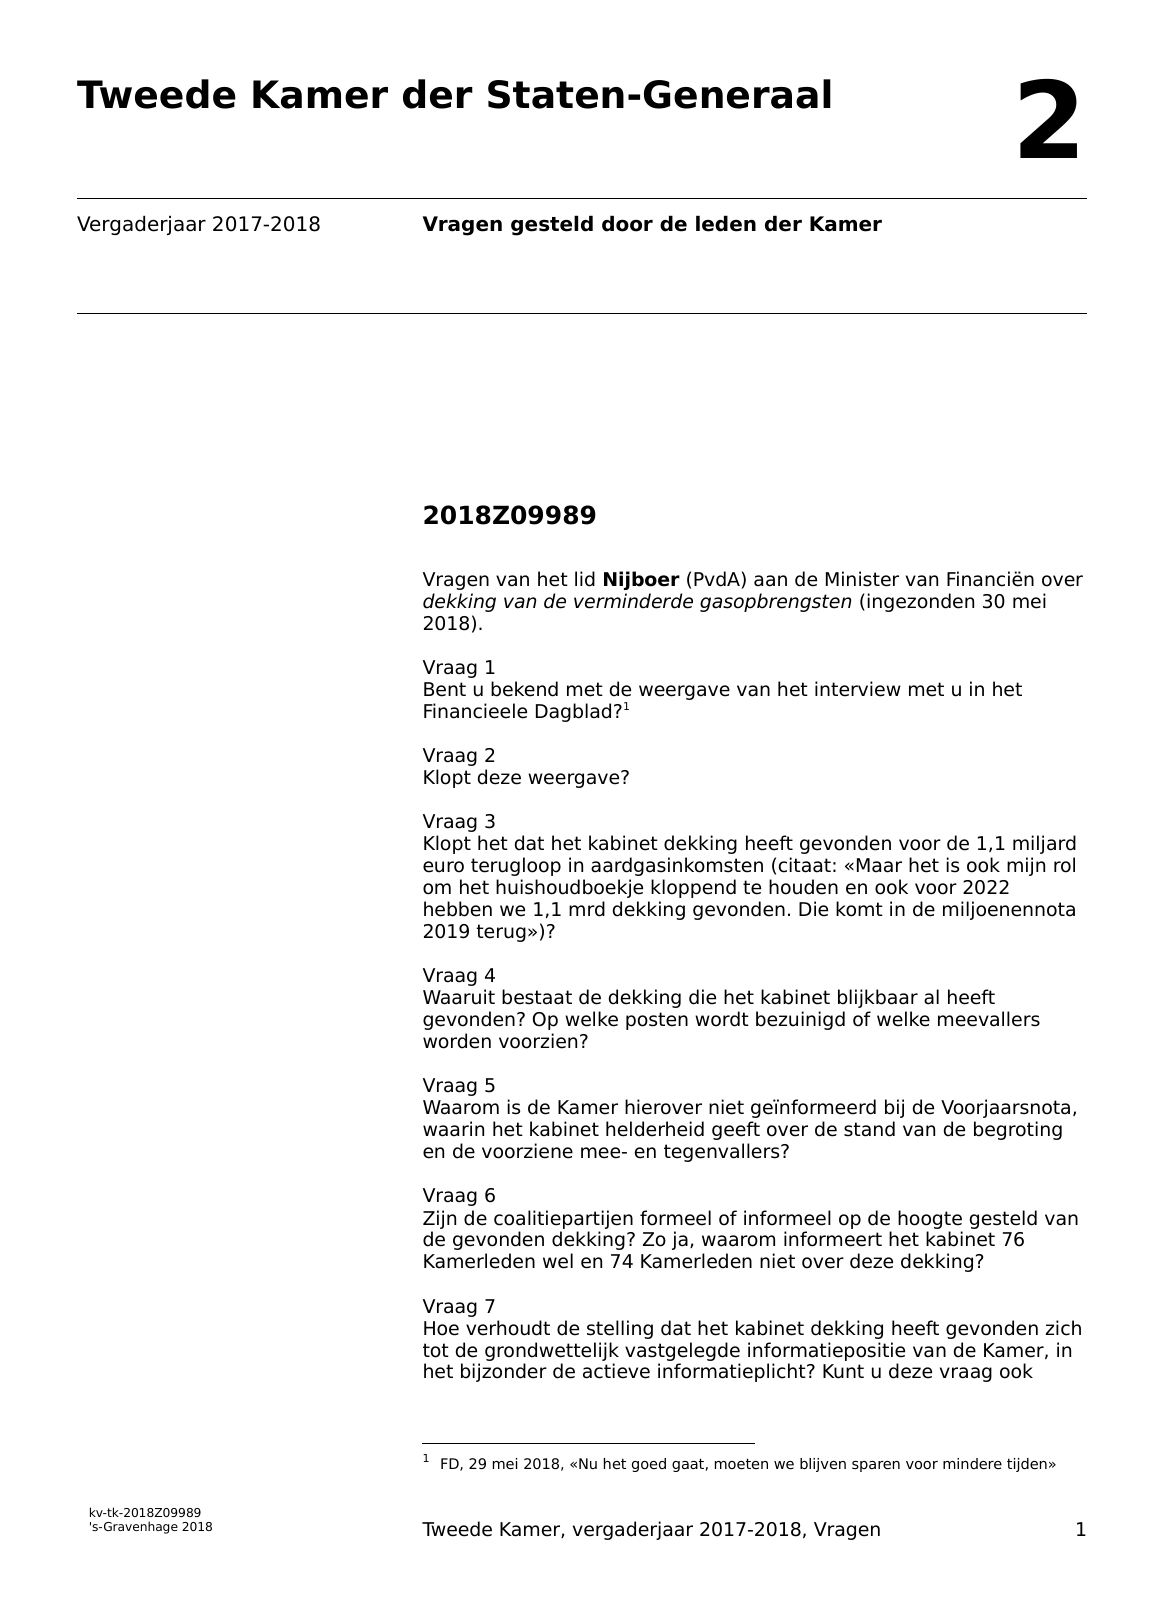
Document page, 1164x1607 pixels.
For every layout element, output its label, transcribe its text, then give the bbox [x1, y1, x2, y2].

text Vraag 3 [422, 811, 1087, 833]
text Klopt deze weergave? [422, 767, 1087, 789]
table_header 2 [886, 59, 1087, 198]
text kv-tk-2018Z09989 [88, 1506, 323, 1520]
text 2018Z09989 [422, 501, 1087, 531]
text FD, 29 mei 2018, «Nu het goed gaat, moeten we blijven sparen voor mindere tijden» [422, 1452, 1087, 1474]
table_cell Vragen gesteld door de leden der Kamer [422, 199, 1087, 313]
text Vraag 7 [422, 1296, 1087, 1317]
text Vragen van het lid Nijboer (PvdA) aan de Minister van Financiën over dekking van de verminderde gasopbrengsten (ingezonden 30 mei 2018). [422, 569, 1087, 635]
text Hoe verhoudt de stelling dat het kabinet dekking heeft gevonden zich tot de grondwettelijk vastgelegde informatiepositie van de Kamer, in het bijzonder de actieve informatieplicht? Kunt u deze vraag ook [422, 1317, 1087, 1383]
table_cell Vergaderjaar 2017-2018 [77, 199, 422, 313]
text Waaruit bestaat de dekking die het kabinet blijkbaar al heeft gevonden? Op welke posten wordt bezuinigd of welke meevallers worden voorzien? [422, 987, 1087, 1053]
text Vraag 2 [422, 745, 1087, 767]
text Bent u bekend met de weergave van het interview met u in het Financieele Dagblad? [422, 679, 1087, 723]
text 's-Gravenhage 2018 [88, 1520, 323, 1534]
text Vraag 4 [422, 965, 1087, 987]
text Klopt het dat het kabinet dekking heeft gevonden voor de 1,1 miljard euro terugloop in aardgasinkomsten (citaat: «Maar het is ook mijn rol om het huishoudboekje kloppend te houden en ook voor 2022 hebben we 1,1 mrd dekking gevonden. Die komt in de miljoenennota 2019 terug»)? [422, 833, 1087, 943]
text Vraag 1 [422, 657, 1087, 679]
text Vraag 6 [422, 1185, 1087, 1207]
text Waarom is de Kamer hierover niet geïnformeerd bij de Voorjaarsnota, waarin het kabinet helderheid geeft over de stand van de begroting en de voorziene mee- en tegenvallers? [422, 1097, 1087, 1163]
table_header Tweede Kamer der Staten-Generaal [77, 59, 886, 198]
text Vraag 5 [422, 1075, 1087, 1097]
text Zijn de coalitiepartijen formeel of informeel op de hoogte gesteld van de gevonden dekking? Zo ja, waarom informeert het kabinet 76 Kamerleden wel en 74 Kamerleden niet over deze dekking? [422, 1207, 1087, 1273]
